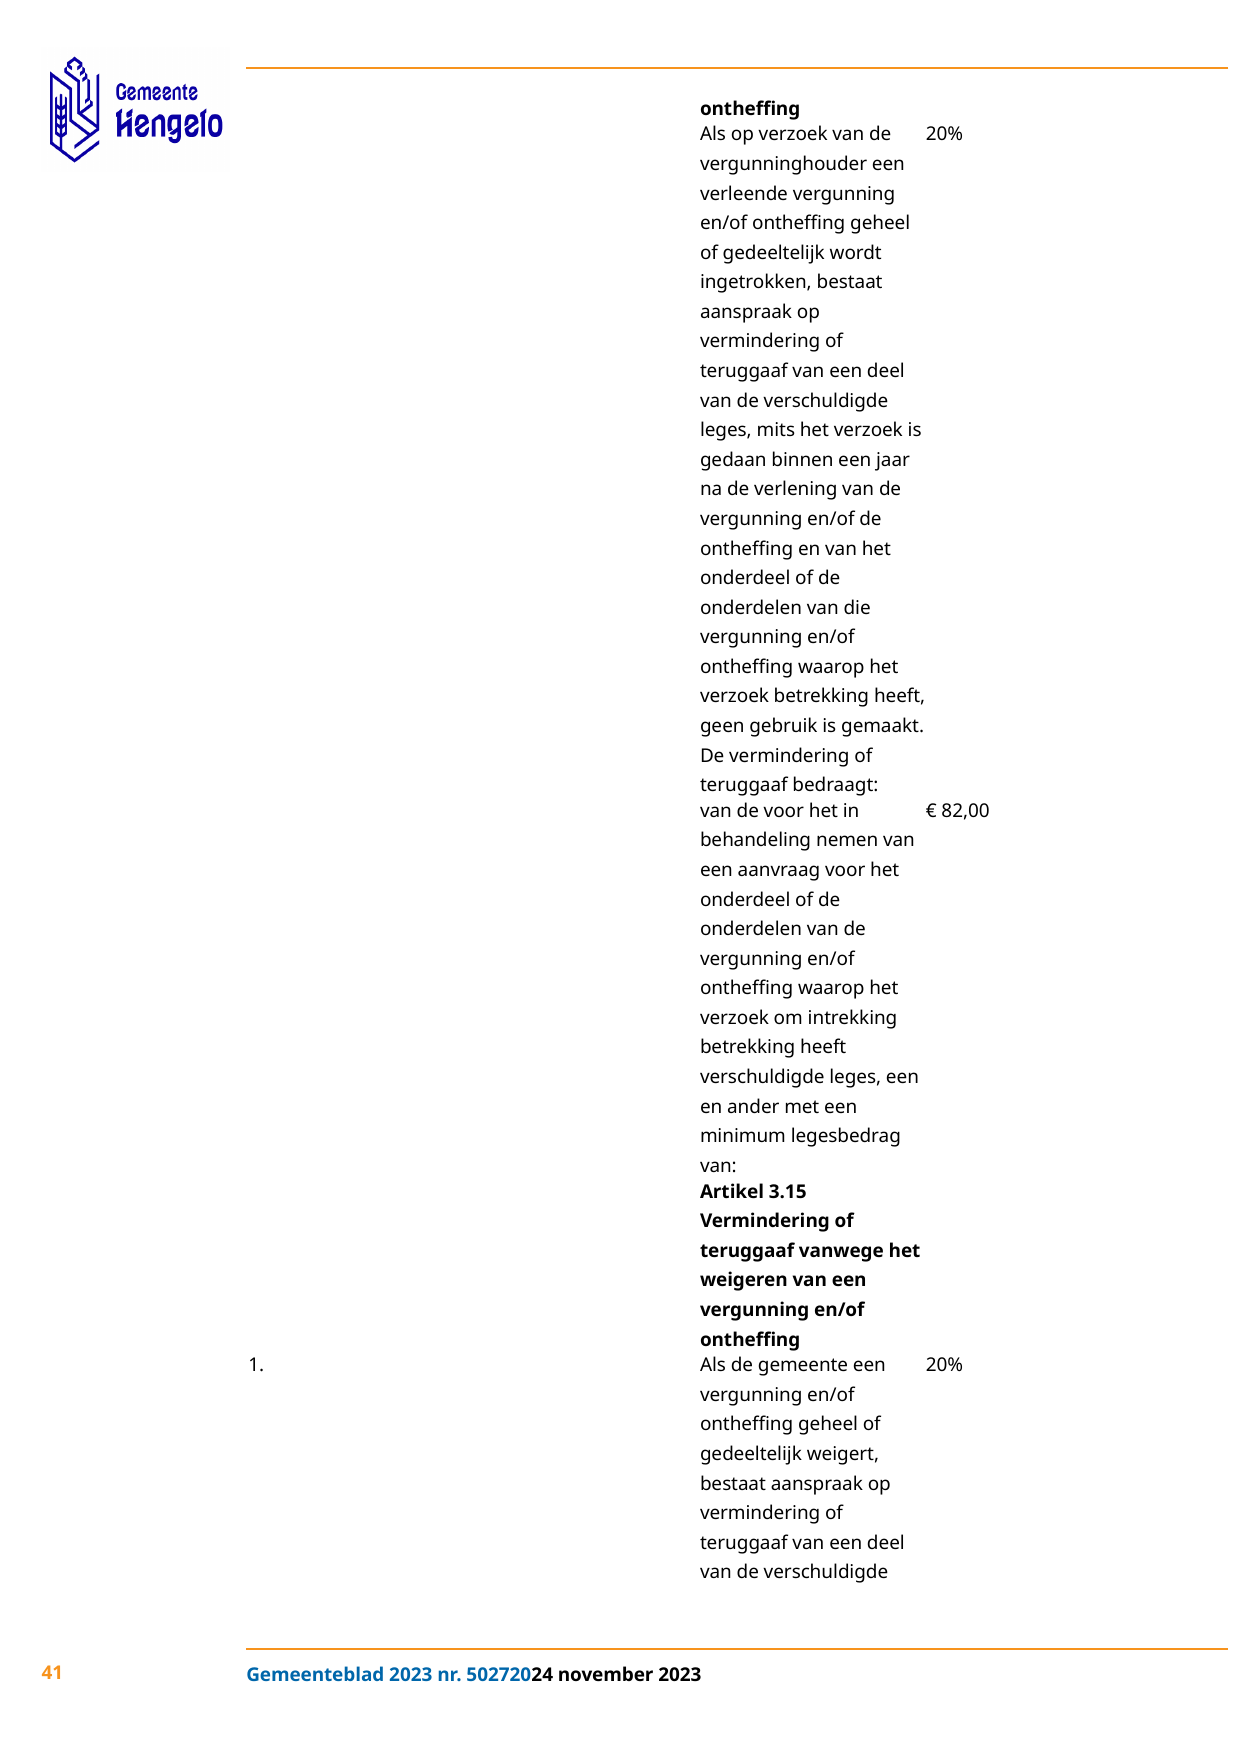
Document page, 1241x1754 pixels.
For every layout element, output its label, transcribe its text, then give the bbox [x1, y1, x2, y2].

table_cell [926, 1178, 1152, 1351]
table_cell Als op verzoek van de vergunninghouder een verleende vergunning en/of ontheffing geheel of gedeeltelijk wordt ingetrokken, bestaat aanspraak op vermindering of teruggaaf van een deel van de verschuldigde leges, mits het verzoek is gedaan binnen een jaar na de verlening van de vergunning en/of de ontheffing en van het onderdeel of de onderdelen van die vergunning en/of ontheffing waarop het verzoek betrekking heeft, geen gebruik is gemaakt. De vermindering of teruggaaf bedraagt: [700, 121, 926, 797]
table_cell 20% [926, 1351, 1152, 1584]
table_cell ontheffing [700, 95, 926, 121]
table_cell [474, 797, 700, 1178]
table_cell [248, 1178, 474, 1351]
table_cell [248, 797, 474, 1178]
table_cell [474, 121, 700, 797]
table_cell [474, 1178, 700, 1351]
table_cell [474, 95, 700, 121]
picture [41, 47, 231, 172]
table_cell 20% [926, 121, 1152, 797]
table_cell Als de gemeente een vergunning en/of ontheffing geheel of gedeeltelijk weigert, bestaat aanspraak op vermindering of teruggaaf van een deel van de verschuldigde [700, 1351, 926, 1584]
table_cell [474, 1351, 700, 1584]
table_cell [248, 121, 474, 797]
table_cell [926, 95, 1152, 121]
table_cell [248, 95, 474, 121]
table_cell 1. [248, 1351, 474, 1584]
table_cell Artikel 3.15 Vermindering of teruggaaf vanwege het weigeren van een vergunning en/of ontheffing [700, 1178, 926, 1351]
table_cell € 82,00 [926, 797, 1152, 1178]
table_cell van de voor het in behandeling nemen van een aanvraag voor het onderdeel of de onderdelen van de vergunning en/of ontheffing waarop het verzoek om intrekking betrekking heeft verschuldigde leges, een en ander met een minimum legesbedrag van: [700, 797, 926, 1178]
